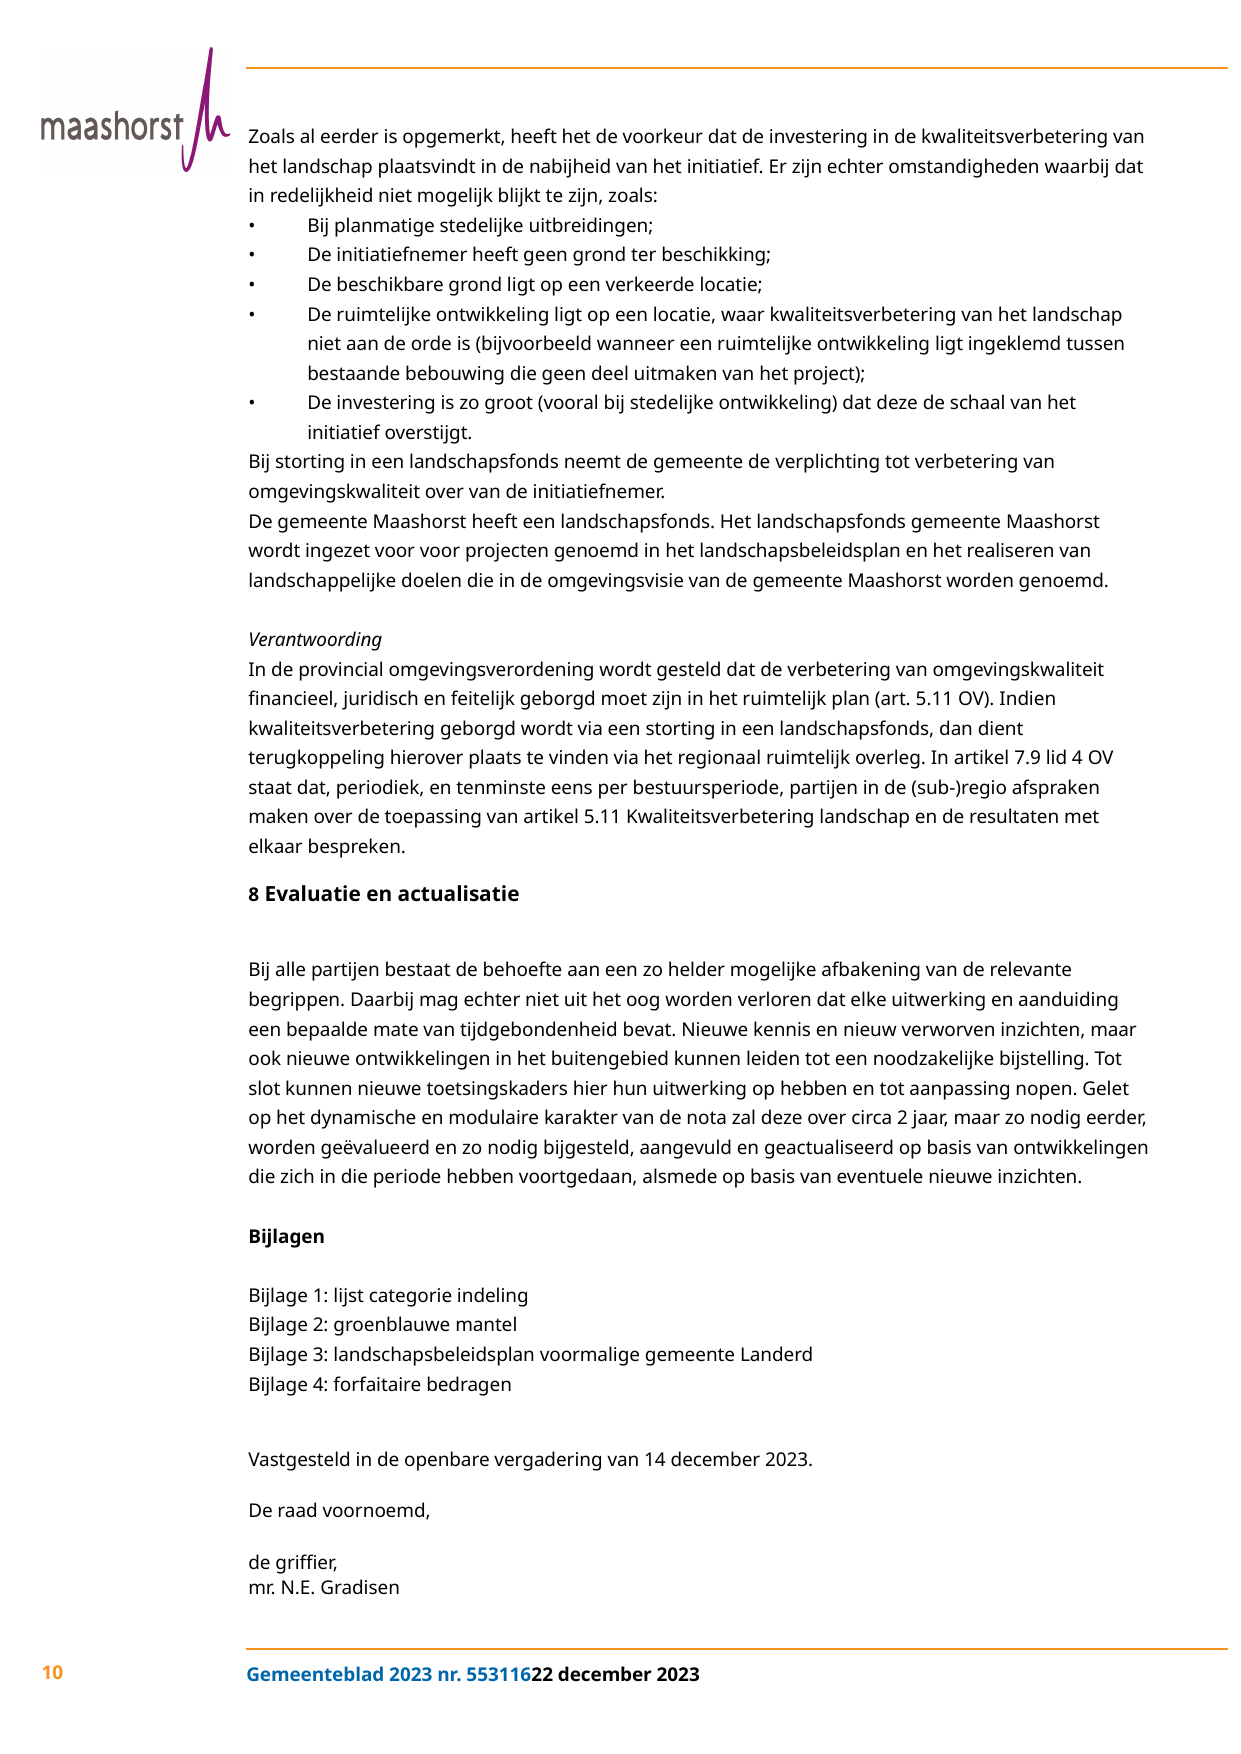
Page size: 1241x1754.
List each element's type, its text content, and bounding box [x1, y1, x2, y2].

list De initiatiefnemer heeft geen grond ter beschikking; [248, 242, 1152, 267]
text Bijlagen [248, 1223, 1152, 1248]
list Bij planmatige stedelijke uitbreidingen; [248, 212, 1152, 238]
text De raad voornoemd, [248, 1497, 1152, 1523]
text Bijlage 3: landschapsbeleidsplan voormalige gemeente Landerd [248, 1341, 1152, 1367]
list De ruimtelijke ontwikkeling ligt op een locatie, waar kwaliteitsverbetering van het landschap niet aan de orde is (bijvoorbeeld wanneer een ruimtelijke ontwikkeling ligt ingeklemd tussen bestaande bebouwing die geen deel uitmaken van het project); [248, 301, 1152, 386]
text Bijlage 4: forfaitaire bedragen [248, 1371, 1152, 1396]
text In de provincial omgevingsverordening wordt gesteld dat de verbetering van omgevingskwaliteit financieel, juridisch en feitelijk geborgd moet zijn in het ruimtelijk plan (art. 5.11 OV). Indien kwaliteitsverbetering geborgd wordt via een storting in een landschapsfonds, dan dient terugkoppeling hierover plaats te vinden via het regionaal ruimtelijk overleg. In artikel 7.9 lid 4 OV staat dat, periodiek, en tenminste eens per bestuursperiode, partijen in de (sub-)regio afspraken maken over de toepassing van artikel 5.11 Kwaliteitsverbetering landschap en de resultaten met elkaar bespreken. [248, 656, 1152, 859]
text Vastgesteld in de openbare vergadering van 14 december 2023. [248, 1446, 1152, 1472]
picture [41, 47, 231, 172]
text de griffier, [248, 1549, 1152, 1574]
text Zoals al eerder is opgemerkt, heeft het de voorkeur dat de investering in de kwaliteitsverbetering van het landschap plaatsvindt in de nabijheid van het initiatief. Er zijn echter omstandigheden waarbij dat in redelijkheid niet mogelijk blijkt te zijn, zoals: [248, 123, 1152, 208]
text Bij storting in een landschapsfonds neemt de gemeente de verplichting tot verbetering van omgevingskwaliteit over van de initiatiefnemer. [248, 449, 1152, 504]
text Bijlage 1: lijst categorie indeling [248, 1282, 1152, 1308]
text Verantwoording [248, 626, 1152, 652]
text Bijlage 2: groenblauwe mantel [248, 1312, 1152, 1337]
list De investering is zo groot (vooral bij stedelijke ontwikkeling) dat deze de schaal van het initiatief overstijgt. [248, 389, 1152, 445]
text Bij alle partijen bestaat de behoefte aan een zo helder mogelijke afbakening van de relevante begrippen. Daarbij mag echter niet uit het oog worden verloren dat elke uitwerking en aanduiding een bepaalde mate van tijdgebondenheid bevat. Nieuwe kennis en nieuw verworven inzichten, maar ook nieuwe ontwikkelingen in het buitengebied kunnen leiden tot een noodzakelijke bijstelling. Tot slot kunnen nieuwe toetsingskaders hier hun uitwerking op hebben en tot aanpassing nopen. Gelet op het dynamische en modulaire karakter van de nota zal deze over circa 2 jaar, maar zo nodig eerder, worden geëvalueerd en zo nodig bijgesteld, aangevuld en geactualiseerd op basis van ontwikkelingen die zich in die periode hebben voortgedaan, alsmede op basis van eventuele nieuwe inzichten. [248, 957, 1152, 1189]
text De gemeente Maashorst heeft een landschapsfonds. Het landschapsfonds gemeente Maashorst wordt ingezet voor voor projecten genoemd in het landschapsbeleidsplan en het realiseren van landschappelijke doelen die in de omgevingsvisie van de gemeente Maashorst worden genoemd. [248, 508, 1152, 593]
text mr. N.E. Gradisen [248, 1574, 1152, 1600]
text 8 Evaluatie en actualisatie [248, 879, 1152, 907]
list De beschikbare grond ligt op een verkeerde locatie; [248, 271, 1152, 297]
